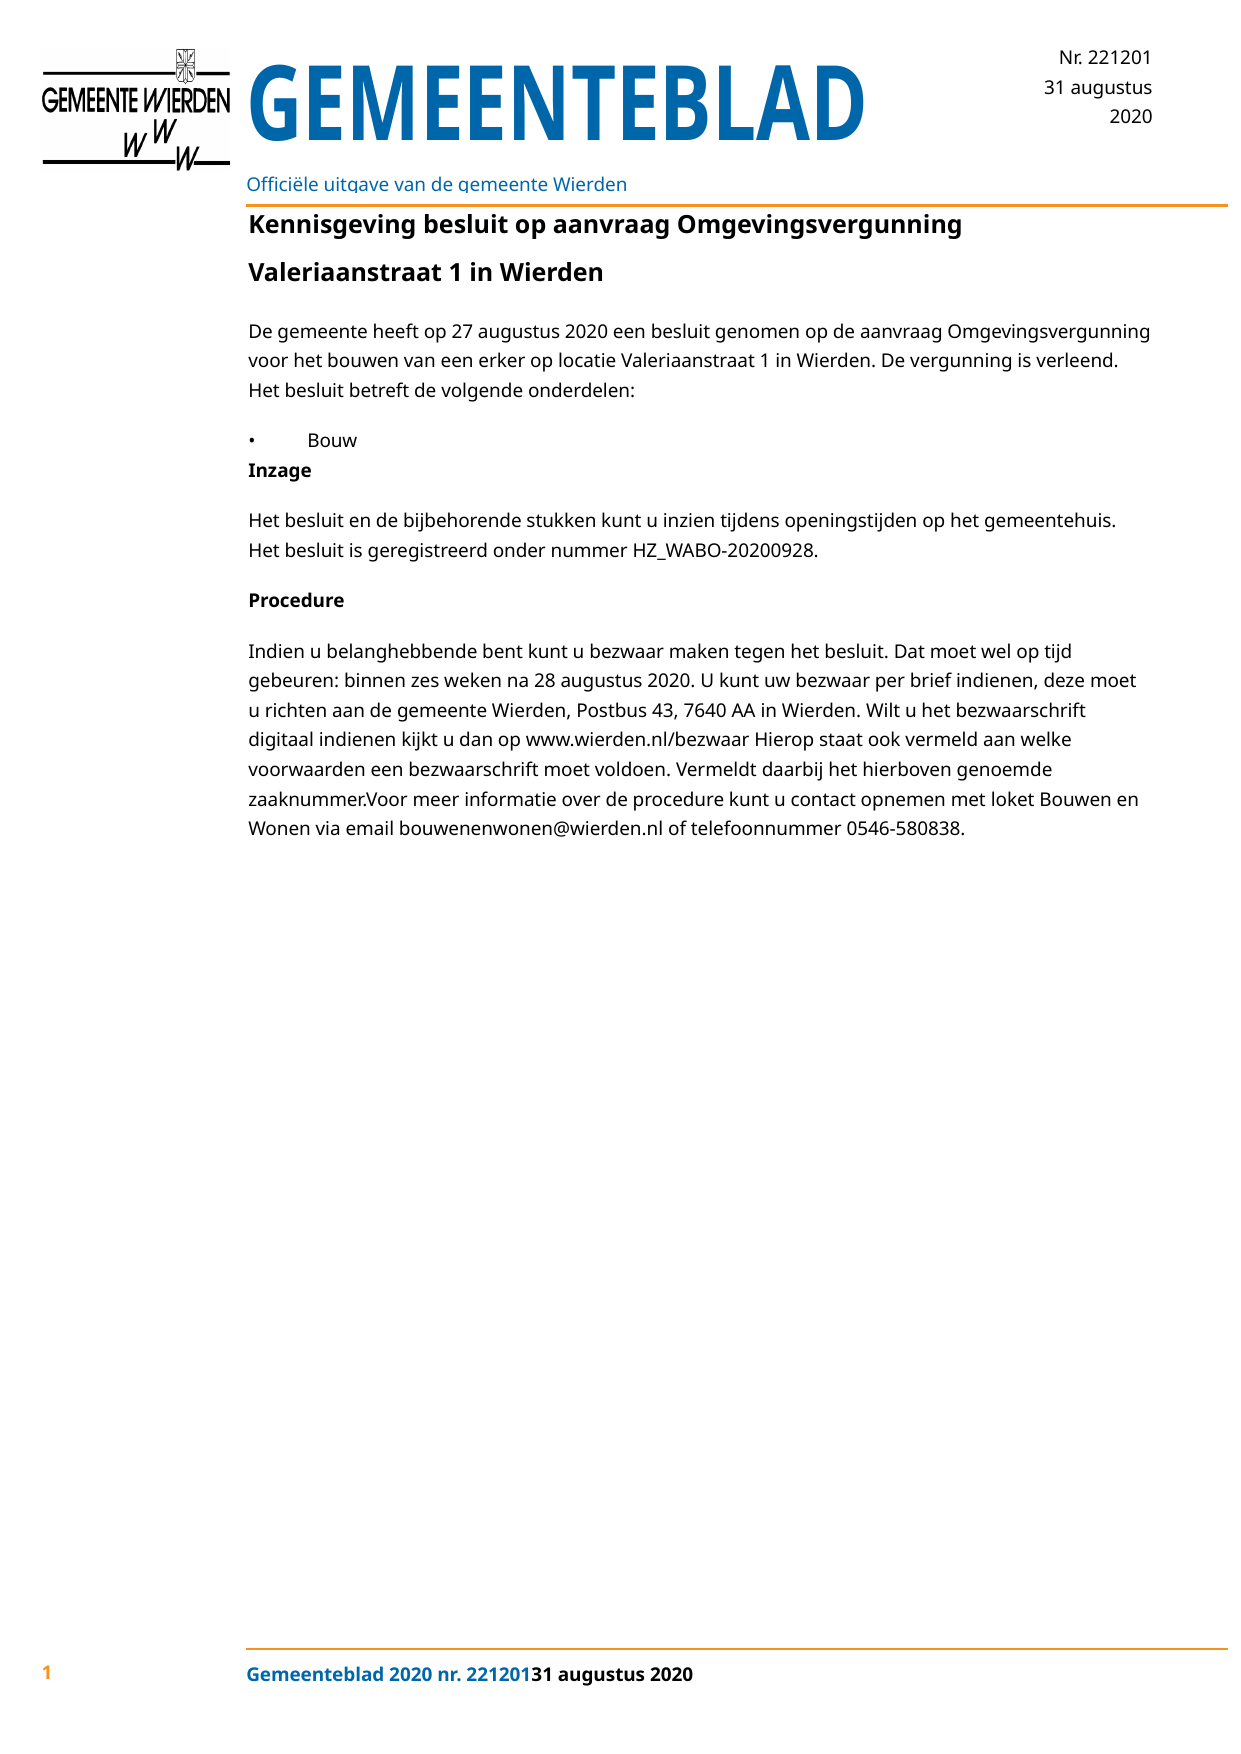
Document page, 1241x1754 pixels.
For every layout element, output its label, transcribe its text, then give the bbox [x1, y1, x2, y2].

text Kennisgeving besluit op aanvraag Omgevingsvergunning Valeriaanstraat 1 in Wierden [248, 207, 1152, 288]
text Indien u belanghebbende bent kunt u bezwaar maken tegen het besluit. Dat moet wel op tijd gebeuren: binnen zes weken na 28 augustus 2020. U kunt uw bezwaar per brief indienen, deze moet u richten aan de gemeente Wierden, Postbus 43, 7640 AA in Wierden. Wilt u het bezwaarschrift digitaal indienen kijkt u dan op www.wierden.nl/bezwaar Hierop staat ook vermeld aan welke voorwaarden een bezwaarschrift moet voldoen. Vermeldt daarbij het hierboven genoemde zaaknummer.Voor meer informatie over de procedure kunt u contact opnemen met loket Bouwen en Wonen via email bouwenenwonen@wierden.nl of telefoonnummer 0546-580838. [248, 638, 1152, 841]
text Het besluit en de bijbehorende stukken kunt u inzien tijdens openingstijden op het gemeentehuis. Het besluit is geregistreerd onder nummer HZ_WABO-20200928. [248, 507, 1152, 563]
text De gemeente heeft op 27 augustus 2020 een besluit genomen op de aanvraag Omgevingsvergunning voor het bouwen van een erker op locatie Valeriaanstraat 1 in Wierden. De vergunning is verleend. Het besluit betreft de volgende onderdelen: [248, 318, 1152, 403]
text Inzage [248, 457, 1152, 483]
picture [41, 47, 231, 172]
list Bouw [248, 427, 1152, 453]
text Procedure [248, 587, 1152, 613]
